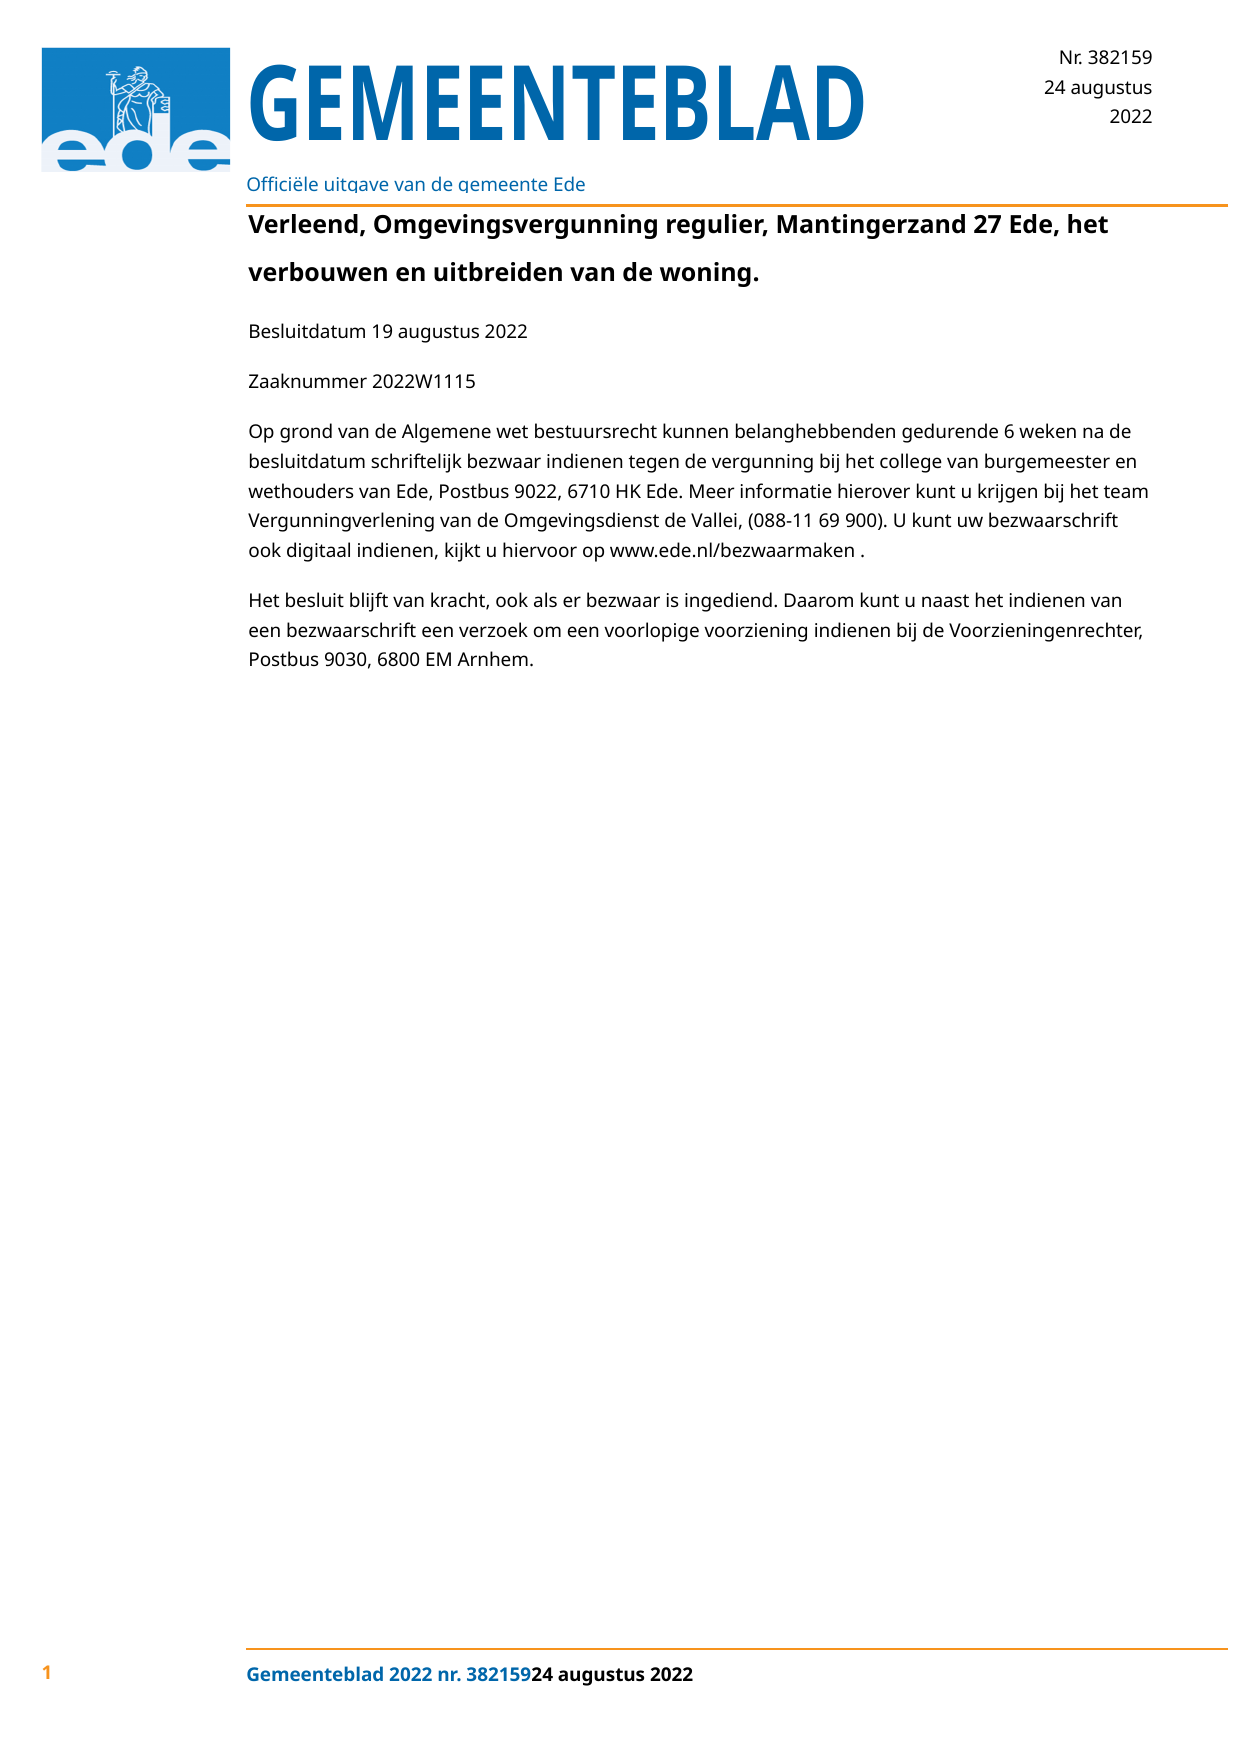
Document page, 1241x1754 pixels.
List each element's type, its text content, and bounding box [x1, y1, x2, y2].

text Het besluit blijft van kracht, ook als er bezwaar is ingediend. Daarom kunt u naast het indienen van een bezwaarschrift een verzoek om een voorlopige voorziening indienen bij de Voorzieningenrechter, Postbus 9030, 6800 EM Arnhem. [248, 587, 1152, 672]
picture [41, 47, 231, 172]
text Zaaknummer 2022W1115 [248, 368, 1152, 394]
text Besluitdatum 19 augustus 2022 [248, 318, 1152, 344]
text Op grond van de Algemene wet bestuursrecht kunnen belanghebbenden gedurende 6 weken na de besluitdatum schriftelijk bezwaar indienen tegen de vergunning bij het college van burgemeester en wethouders van Ede, Postbus 9022, 6710 HK Ede. Meer informatie hierover kunt u krijgen bij het team Vergunningverlening van de Omgevingsdienst de Vallei, (088-11 69 900). U kunt uw bezwaarschrift ook digitaal indienen, kijkt u hiervoor op www.ede.nl/bezwaarmaken . [248, 419, 1152, 563]
text Verleend, Omgevingsvergunning regulier, Mantingerzand 27 Ede, het verbouwen en uitbreiden van de woning. [248, 207, 1152, 288]
